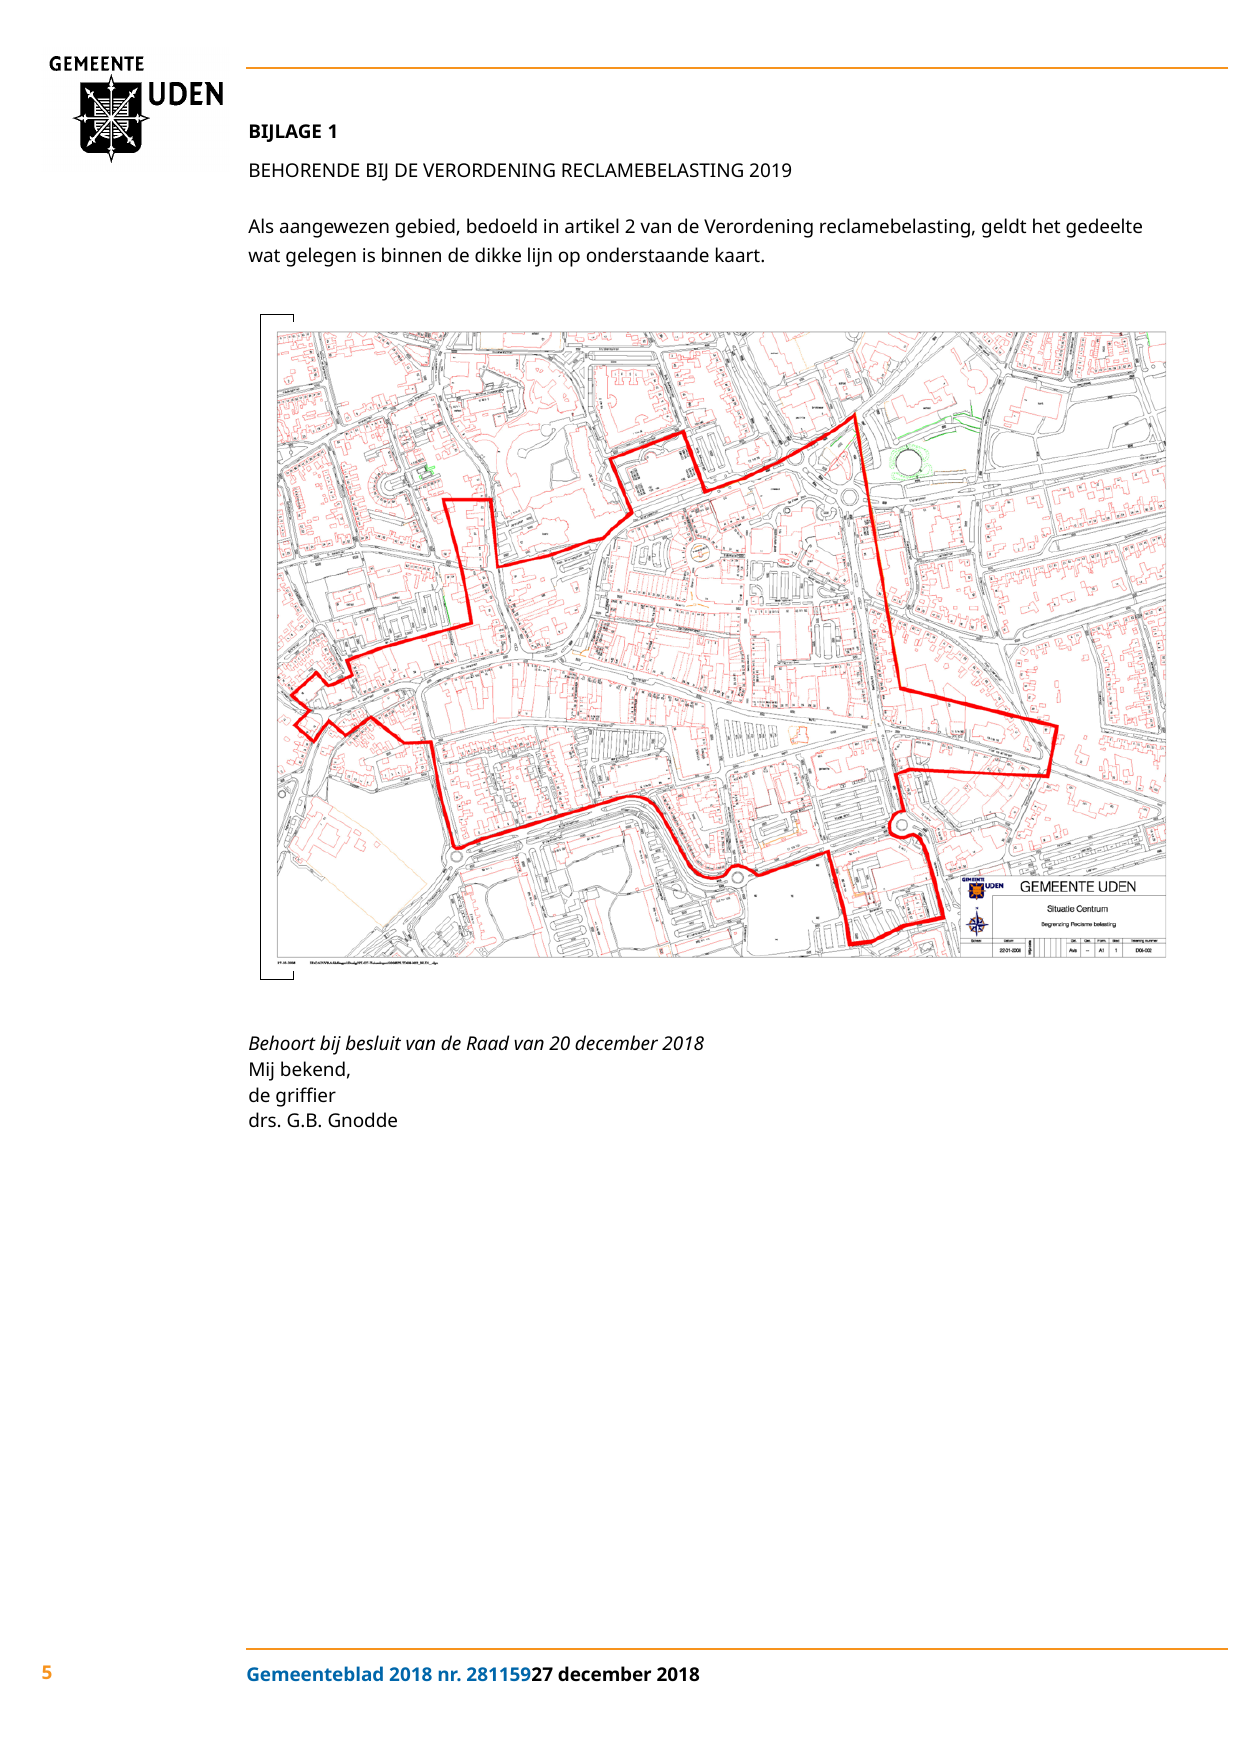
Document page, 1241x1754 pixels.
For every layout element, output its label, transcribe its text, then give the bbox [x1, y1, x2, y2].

text BIJLAGE 1 [248, 116, 1152, 144]
text Mij bekend, [248, 1056, 1152, 1082]
picture [41, 47, 231, 172]
text Behoort bij besluit van de Raad van 20 december 2018 [248, 1030, 1152, 1056]
picture [268, 322, 1173, 971]
text drs. G.B. Gnodde [248, 1107, 1152, 1133]
text de griffier [248, 1082, 1152, 1107]
text Als aangewezen gebied, bedoeld in artikel 2 van de Verordening reclamebelasting, geldt het gedeelte wat gelegen is binnen de dikke lijn op onderstaande kaart. [248, 213, 1152, 268]
text BEHORENDE BIJ DE VERORDENING RECLAMEBELASTING 2019 [248, 158, 1152, 183]
